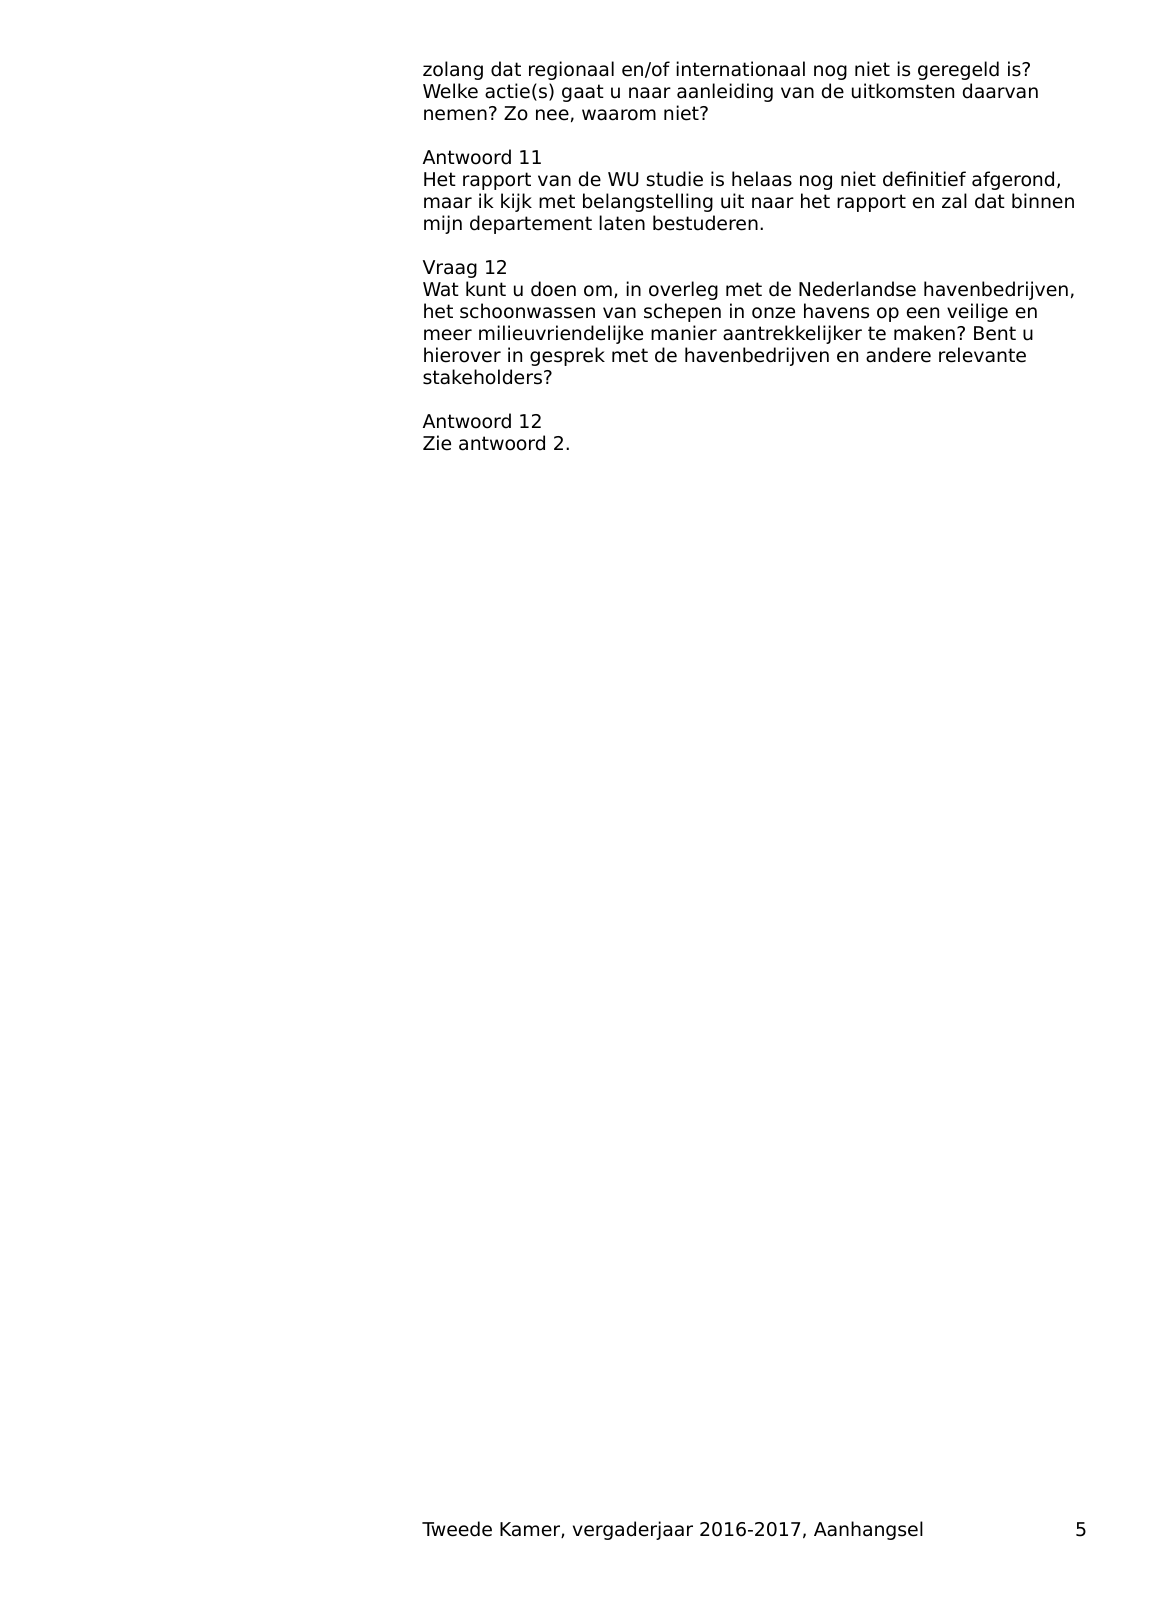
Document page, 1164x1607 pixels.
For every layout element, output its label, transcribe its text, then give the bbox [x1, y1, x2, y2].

text Het rapport van de WU studie is helaas nog niet definitief afgerond, maar ik kijk met belangstelling uit naar het rapport en zal dat binnen mijn departement laten bestuderen. [422, 169, 1087, 235]
text Wat kunt u doen om, in overleg met de Nederlandse havenbedrijven, het schoonwassen van schepen in onze havens op een veilige en meer milieuvriendelijke manier aantrekkelijker te maken? Bent u hierover in gesprek met de havenbedrijven en andere relevante stakeholders? [422, 279, 1087, 389]
text Antwoord 11 [422, 147, 1087, 169]
text Antwoord 12 [422, 411, 1087, 433]
text zolang dat regionaal en/of internationaal nog niet is geregeld is? Welke actie(s) gaat u naar aanleiding van de uitkomsten daarvan nemen? Zo nee, waarom niet? [422, 59, 1087, 125]
text Vraag 12 [422, 257, 1087, 279]
text Zie antwoord 2. [422, 433, 1087, 455]
